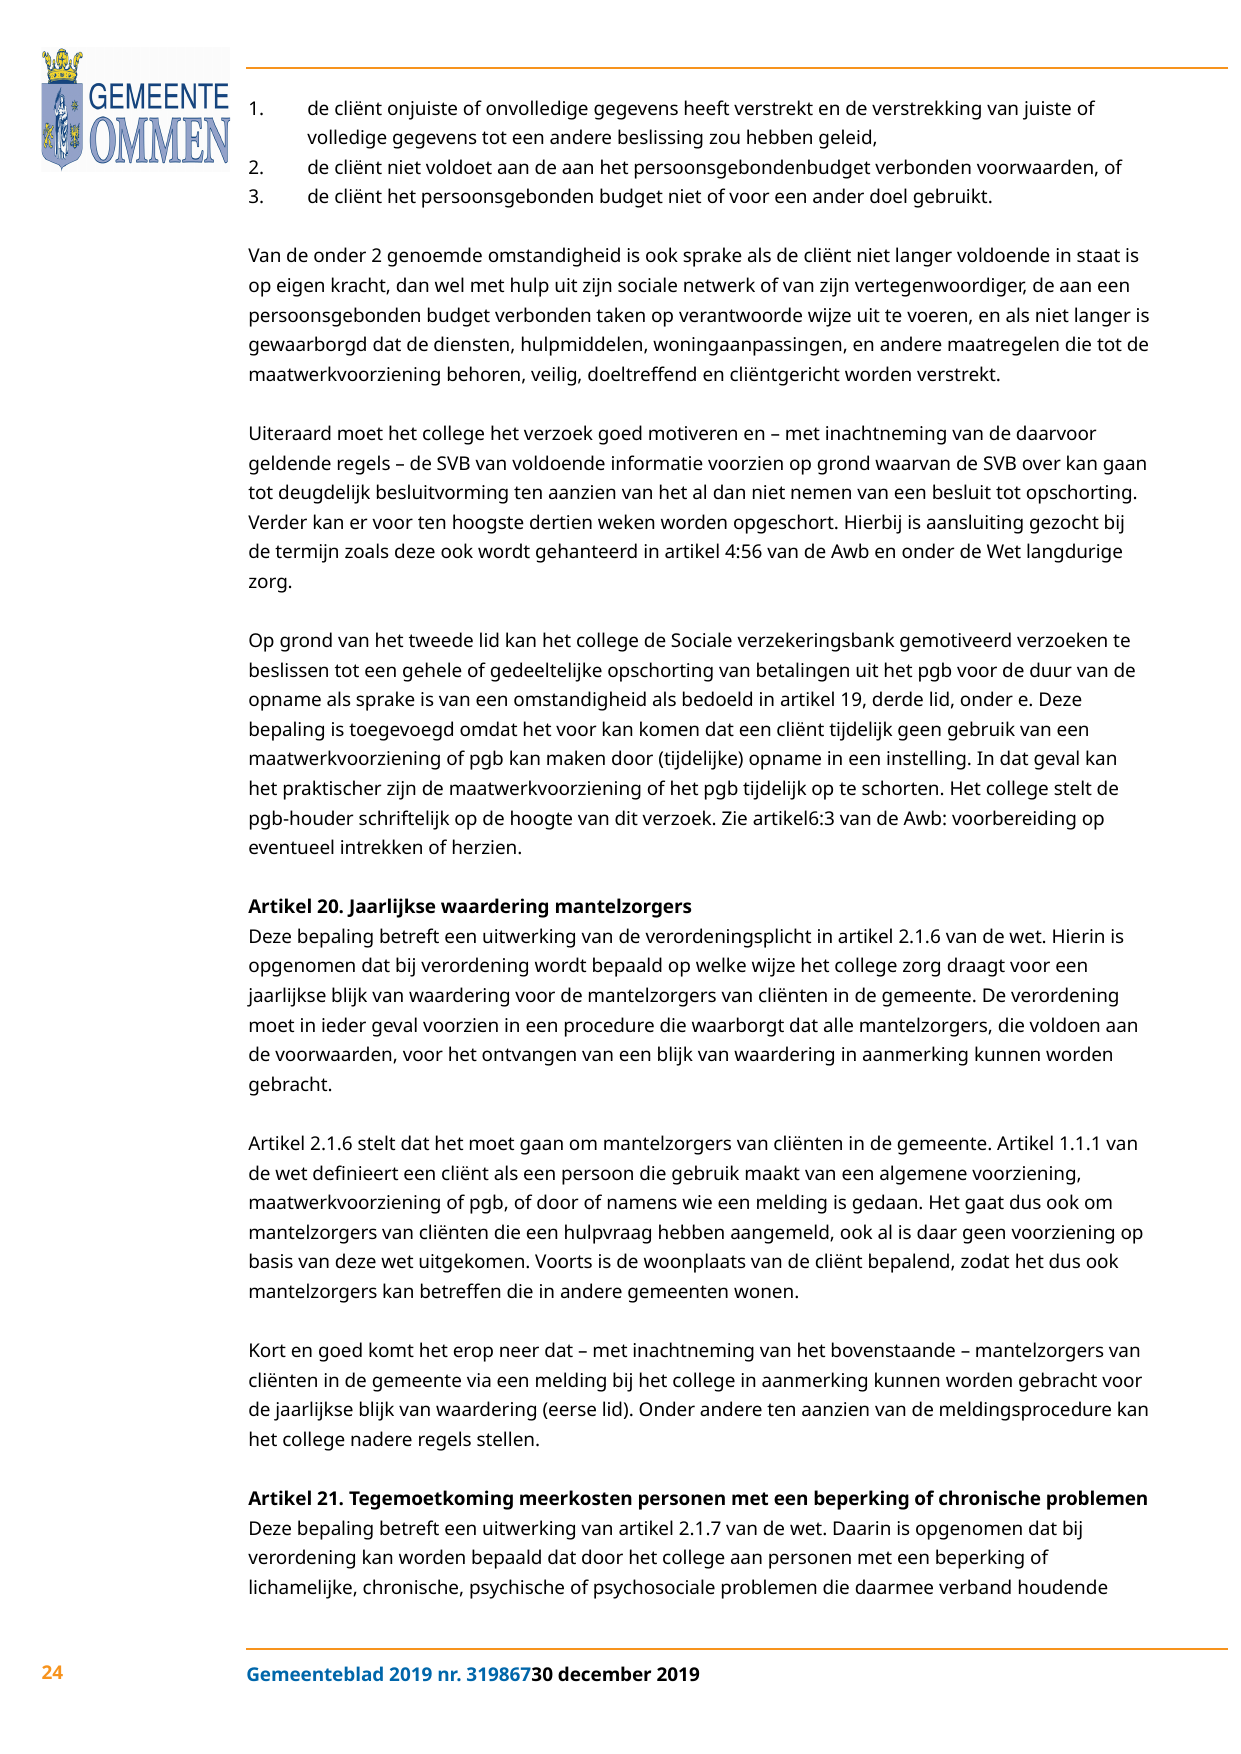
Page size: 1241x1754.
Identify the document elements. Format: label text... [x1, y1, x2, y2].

text Van de onder 2 genoemde omstandigheid is ook sprake als de cliënt niet langer voldoende in staat is op eigen kracht, dan wel met hulp uit zijn sociale netwerk of van zijn vertegenwoordiger, de aan een persoonsgebonden budget verbonden taken op verantwoorde wijze uit te voeren, en als niet langer is gewaarborgd dat de diensten, hulpmiddelen, woningaanpassingen, en andere maatregelen die tot de maatwerkvoorziening behoren, veilig, doeltreffend en cliëntgericht worden verstrekt. [248, 243, 1152, 387]
list de cliënt niet voldoet aan de aan het persoonsgebondenbudget verbonden voorwaarden, of [248, 154, 1152, 180]
text Deze bepaling betreft een uitwerking van artikel 2.1.7 van de wet. Daarin is opgenomen dat bij verordening kan worden bepaald dat door het college aan personen met een beperking of lichamelijke, chronische, psychische of psychosociale problemen die daarmee verband houdende [248, 1515, 1152, 1600]
text Artikel 21. Tegemoetkoming meerkosten personen met een beperking of chronische problemen [248, 1485, 1152, 1511]
text Artikel 20. Jaarlijkse waardering mantelzorgers [248, 893, 1152, 919]
text Deze bepaling betreft een uitwerking van de verordeningsplicht in artikel 2.1.6 van de wet. Hierin is opgenomen dat bij verordening wordt bepaald op welke wijze het college zorg draagt voor een jaarlijkse blijk van waardering voor de mantelzorgers van cliënten in de gemeente. De verordening moet in ieder geval voorzien in een procedure die waarborgt dat alle mantelzorgers, die voldoen aan de voorwaarden, voor het ontvangen van een blijk van waardering in aanmerking kunnen worden gebracht. [248, 923, 1152, 1097]
list de cliënt onjuiste of onvolledige gegevens heeft verstrekt en de verstrekking van juiste of volledige gegevens tot een andere beslissing zou hebben geleid, [248, 95, 1152, 150]
text Verder kan er voor ten hoogste dertien weken worden opgeschort. Hierbij is aansluiting gezocht bij de termijn zoals deze ook wordt gehanteerd in artikel 4:56 van de Awb en onder de Wet langdurige zorg. [248, 509, 1152, 594]
list de cliënt het persoonsgebonden budget niet of voor een ander doel gebruikt. [248, 183, 1152, 209]
text Uiteraard moet het college het verzoek goed motiveren en – met inachtneming van de daarvoor geldende regels – de SVB van voldoende informatie voorzien op grond waarvan de SVB over kan gaan tot deugdelijk besluitvorming ten aanzien van het al dan niet nemen van een besluit tot opschorting. [248, 420, 1152, 505]
text Kort en goed komt het erop neer dat – met inachtneming van het bovenstaande – mantelzorgers van cliënten in de gemeente via een melding bij het college in aanmerking kunnen worden gebracht voor de jaarlijkse blijk van waardering (eerse lid). Onder andere ten aanzien van de meldingsprocedure kan het college nadere regels stellen. [248, 1337, 1152, 1452]
text Artikel 2.1.6 stelt dat het moet gaan om mantelzorgers van cliënten in de gemeente. Artikel 1.1.1 van de wet definieert een cliënt als een persoon die gebruik maakt van een algemene voorziening, maatwerkvoorziening of pgb, of door of namens wie een melding is gedaan. Het gaat dus ook om mantelzorgers van cliënten die een hulpvraag hebben aangemeld, ook al is daar geen voorziening op basis van deze wet uitgekomen. Voorts is de woonplaats van de cliënt bepalend, zodat het dus ook mantelzorgers kan betreffen die in andere gemeenten wonen. [248, 1130, 1152, 1304]
picture [41, 47, 231, 172]
text Op grond van het tweede lid kan het college de Sociale verzekeringsbank gemotiveerd verzoeken te beslissen tot een gehele of gedeeltelijke opschorting van betalingen uit het pgb voor de duur van de opname als sprake is van een omstandigheid als bedoeld in artikel 19, derde lid, onder e. Deze bepaling is toegevoegd omdat het voor kan komen dat een cliënt tijdelijk geen gebruik van een maatwerkvoorziening of pgb kan maken door (tijdelijke) opname in een instelling. In dat geval kan het praktischer zijn de maatwerkvoorziening of het pgb tijdelijk op te schorten. Het college stelt de pgb-houder schriftelijk op de hoogte van dit verzoek. Zie artikel6:3 van de Awb: voorbereiding op eventueel intrekken of herzien. [248, 627, 1152, 860]
